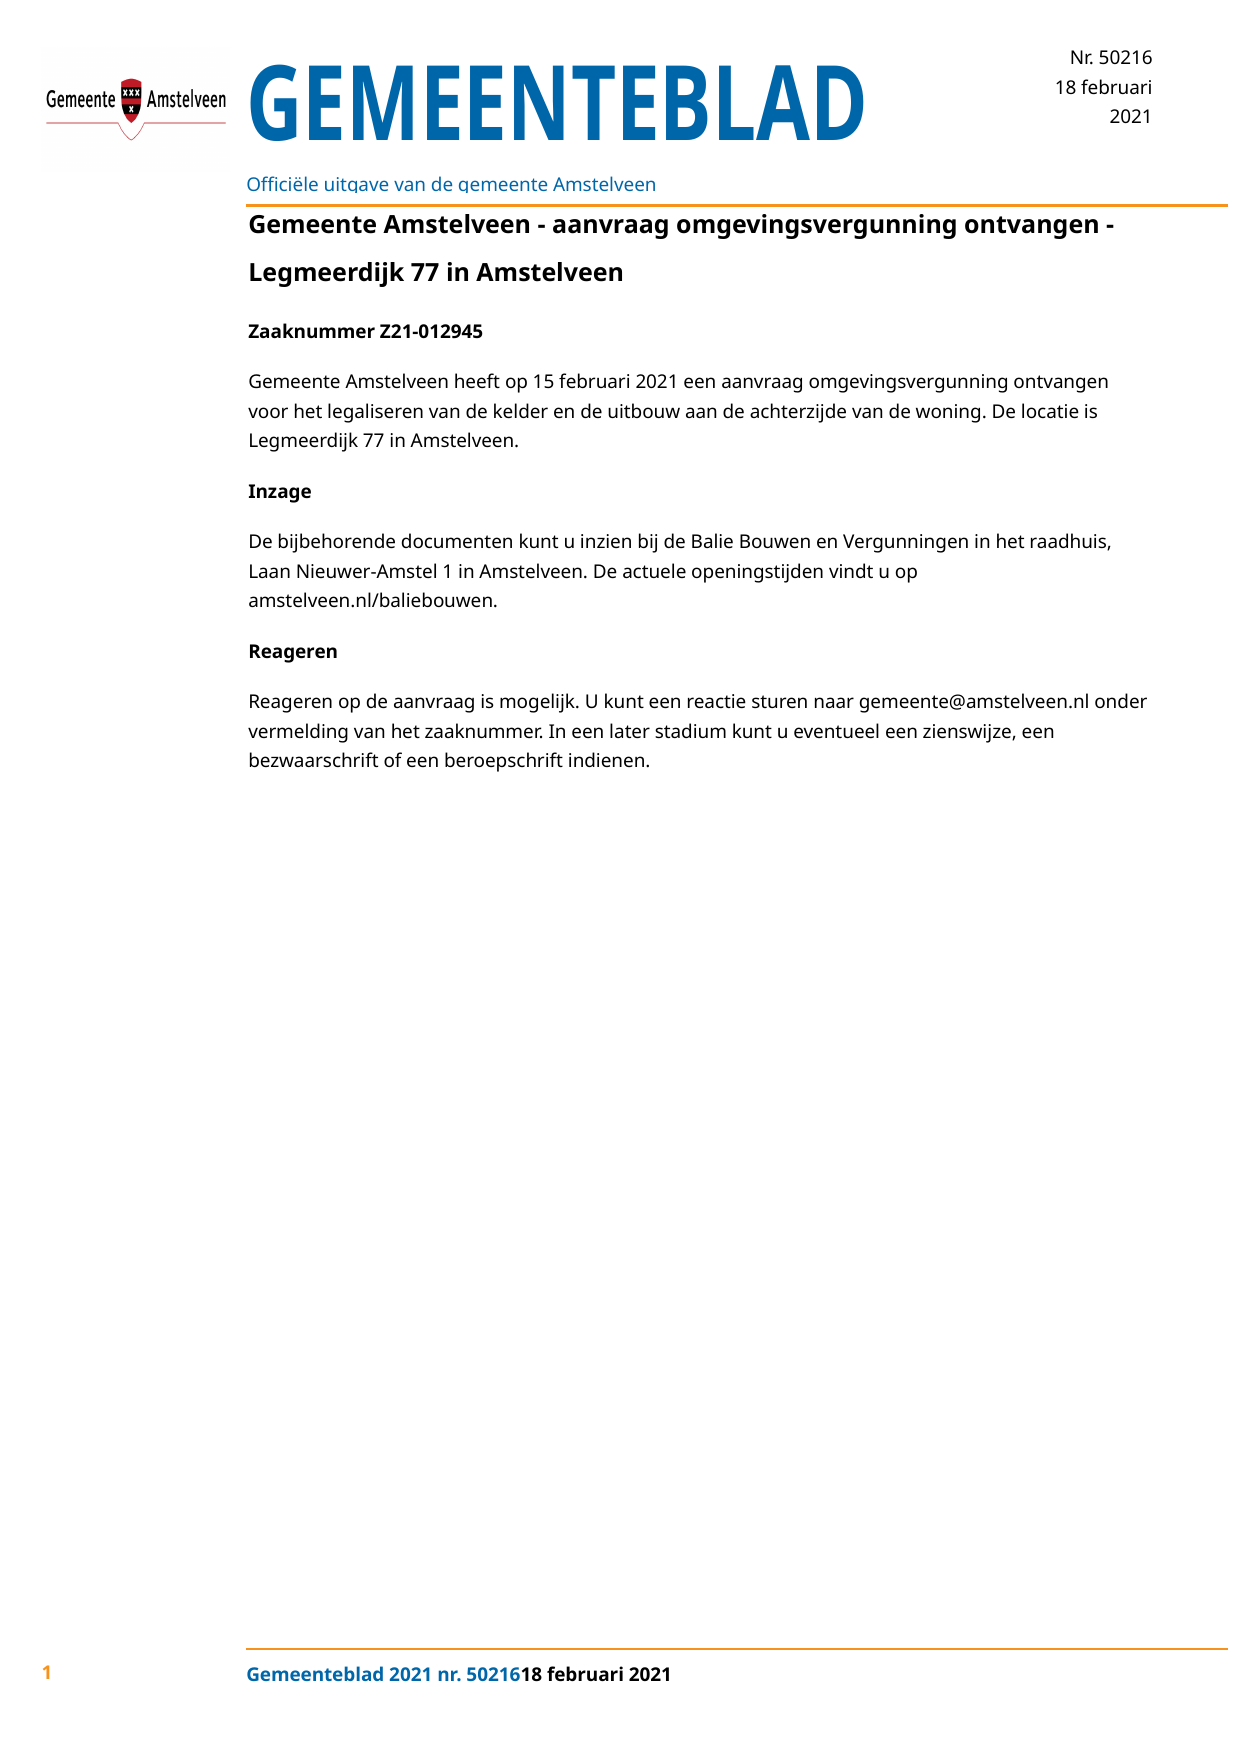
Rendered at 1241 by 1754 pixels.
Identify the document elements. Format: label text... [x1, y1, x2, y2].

text Inzage [248, 478, 1152, 504]
picture [41, 47, 231, 172]
text Reageren [248, 638, 1152, 664]
text Gemeente Amstelveen heeft op 15 februari 2021 een aanvraag omgevingsvergunning ontvangen voor het legaliseren van de kelder en de uitbouw aan de achterzijde van de woning. De locatie is Legmeerdijk 77 in Amstelveen. [248, 368, 1152, 453]
text Gemeente Amstelveen - aanvraag omgevingsvergunning ontvangen - Legmeerdijk 77 in Amstelveen [248, 207, 1152, 288]
text Zaaknummer Z21-012945 [248, 318, 1152, 344]
text De bijbehorende documenten kunt u inzien bij de Balie Bouwen en Vergunningen in het raadhuis, Laan Nieuwer-Amstel 1 in Amstelveen. De actuele openingstijden vindt u op amstelveen.nl/baliebouwen. [248, 528, 1152, 613]
text Reageren op de aanvraag is mogelijk. U kunt een reactie sturen naar gemeente@amstelveen.nl onder vermelding van het zaaknummer. In een later stadium kunt u eventueel een zienswijze, een bezwaarschrift of een beroepschrift indienen. [248, 688, 1152, 773]
